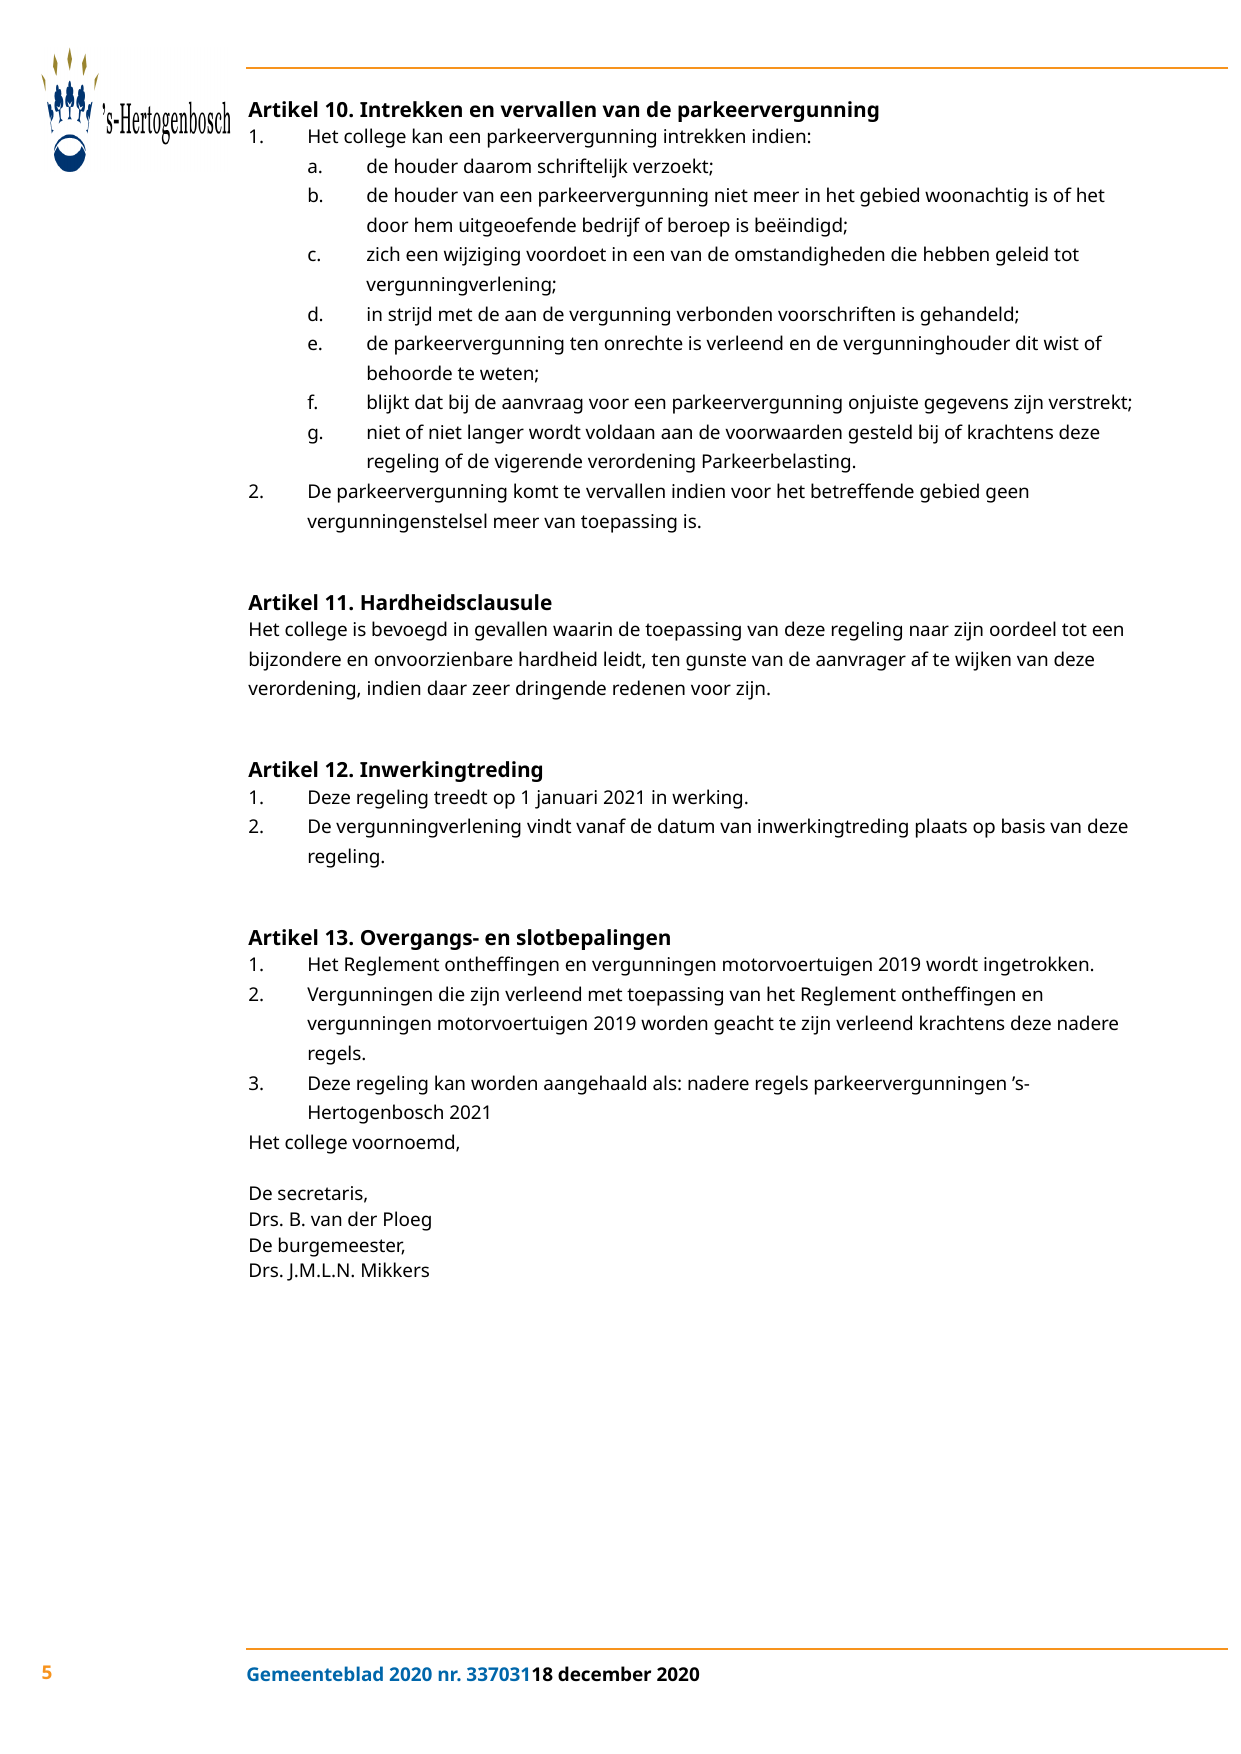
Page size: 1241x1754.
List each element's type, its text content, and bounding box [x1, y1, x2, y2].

list in strijd met de aan de vergunning verbonden voorschriften is gehandeld; [307, 301, 1152, 326]
list Het Reglement ontheffingen en vergunningen motorvoertuigen 2019 wordt ingetrokken. [248, 951, 1152, 977]
list De vergunningverlening vindt vanaf de datum van inwerkingtreding plaats op basis van deze regeling. [248, 813, 1152, 869]
list zich een wijziging voordoet in een van de omstandigheden die hebben geleid tot vergunningverlening; [307, 242, 1152, 297]
list De parkeervergunning komt te vervallen indien voor het betreffende gebied geen vergunningenstelsel meer van toepassing is. [248, 478, 1152, 533]
text De secretaris, [248, 1180, 1152, 1206]
text De burgemeester, [248, 1232, 1152, 1258]
text Artikel 13. Overgangs- en slotbepalingen [248, 923, 1152, 951]
picture [41, 47, 231, 172]
list Deze regeling kan worden aangehaald als: nadere regels parkeervergunningen ’s-Hertogenbosch 2021 [248, 1070, 1152, 1125]
text Artikel 10. Intrekken en vervallen van de parkeervergunning [248, 95, 1152, 123]
list Het college kan een parkeervergunning intrekken indien: [248, 123, 1152, 149]
text Drs. J.M.L.N. Mikkers [248, 1258, 1152, 1283]
text Drs. B. van der Ploeg [248, 1206, 1152, 1232]
list Deze regeling treedt op 1 januari 2021 in werking. [248, 784, 1152, 809]
text Het college is bevoegd in gevallen waarin de toepassing van deze regeling naar zijn oordeel tot een bijzondere en onvoorzienbare hardheid leidt, ten gunste van de aanvrager af te wijken van deze verordening, indien daar zeer dringende redenen voor zijn. [248, 616, 1152, 701]
text Het college voornoemd, [248, 1129, 1152, 1155]
list de houder van een parkeervergunning niet meer in het gebied woonachtig is of het door hem uitgeoefende bedrijf of beroep is beëindigd; [307, 182, 1152, 238]
list niet of niet langer wordt voldaan aan de voorwaarden gesteld bij of krachtens deze regeling of de vigerende verordening Parkeerbelasting. [307, 419, 1152, 474]
list blijkt dat bij de aanvraag voor een parkeervergunning onjuiste gegevens zijn verstrekt; [307, 389, 1152, 415]
text Artikel 12. Inwerkingtreding [248, 755, 1152, 784]
list de houder daarom schriftelijk verzoekt; [307, 153, 1152, 178]
list Vergunningen die zijn verleend met toepassing van het Reglement ontheffingen en vergunningen motorvoertuigen 2019 worden geacht te zijn verleend krachtens deze nadere regels. [248, 981, 1152, 1066]
text Artikel 11. Hardheidsclausule [248, 588, 1152, 616]
list de parkeervergunning ten onrechte is verleend en de vergunninghouder dit wist of behoorde te weten; [307, 330, 1152, 386]
